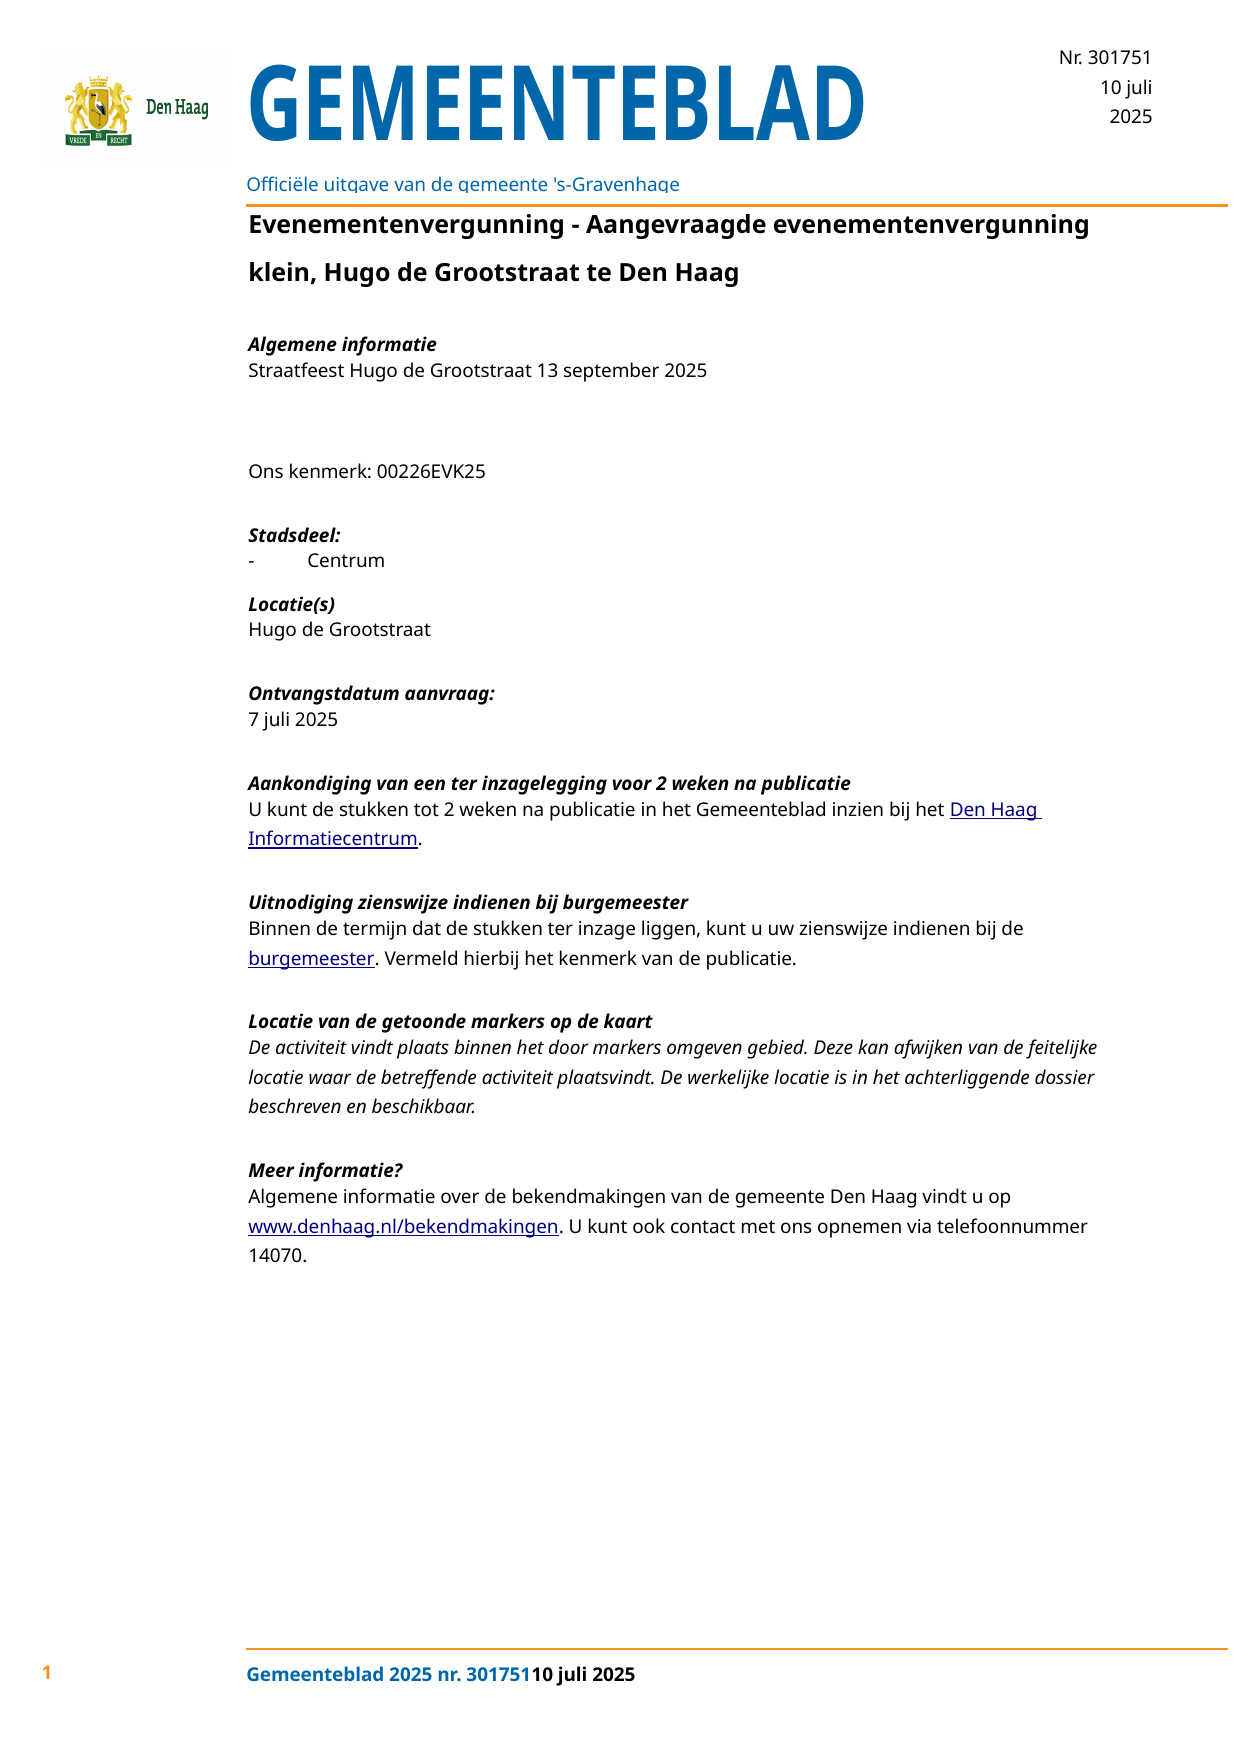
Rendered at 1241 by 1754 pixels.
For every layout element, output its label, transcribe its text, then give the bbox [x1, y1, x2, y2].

text U kunt de stukken tot 2 weken na publicatie in het Gemeenteblad inzien bij het Den Haag Informatiecentrum. [248, 796, 1152, 851]
text Evenementenvergunning - Aangevraagde evenementenvergunning klein, Hugo de Grootstraat te Den Haag [248, 207, 1152, 288]
text Binnen de termijn dat de stukken ter inzage liggen, kunt u uw zienswijze indienen bij de burgemeester. Vermeld hierbij het kenmerk van de publicatie. [248, 915, 1152, 971]
text Locatie(s) [248, 591, 1152, 617]
text Uitnodiging zienswijze indienen bij burgemeester [248, 889, 1152, 915]
text Aankondiging van een ter inzagelegging voor 2 weken na publicatie [248, 770, 1152, 796]
text De activiteit vindt plaats binnen het door markers omgeven gebied. Deze kan afwijken van de feitelijke locatie waar de betreffende activiteit plaatsvindt. De werkelijke locatie is in het achterliggende dossier beschreven en beschikbaar. [248, 1034, 1152, 1119]
text Algemene informatie [248, 331, 1152, 357]
text Locatie van de getoonde markers op de kaart [248, 1009, 1152, 1034]
text Meer informatie? [248, 1158, 1152, 1183]
text Hugo de Grootstraat [248, 617, 1152, 642]
text 7 juli 2025 [248, 706, 1152, 732]
list Centrum [248, 548, 1152, 573]
text Ons kenmerk: 00226EVK25 [248, 458, 1152, 484]
text Straatfeest Hugo de Grootstraat 13 september 2025 [248, 357, 1152, 383]
text Ontvangstdatum aanvraag: [248, 681, 1152, 706]
text Stadsdeel: [248, 522, 1152, 548]
picture [41, 47, 231, 172]
text Algemene informatie over de bekendmakingen van de gemeente Den Haag vindt u op www.denhaag.nl/bekendmakingen. U kunt ook contact met ons opnemen via telefoonnummer 14070. [248, 1183, 1152, 1268]
